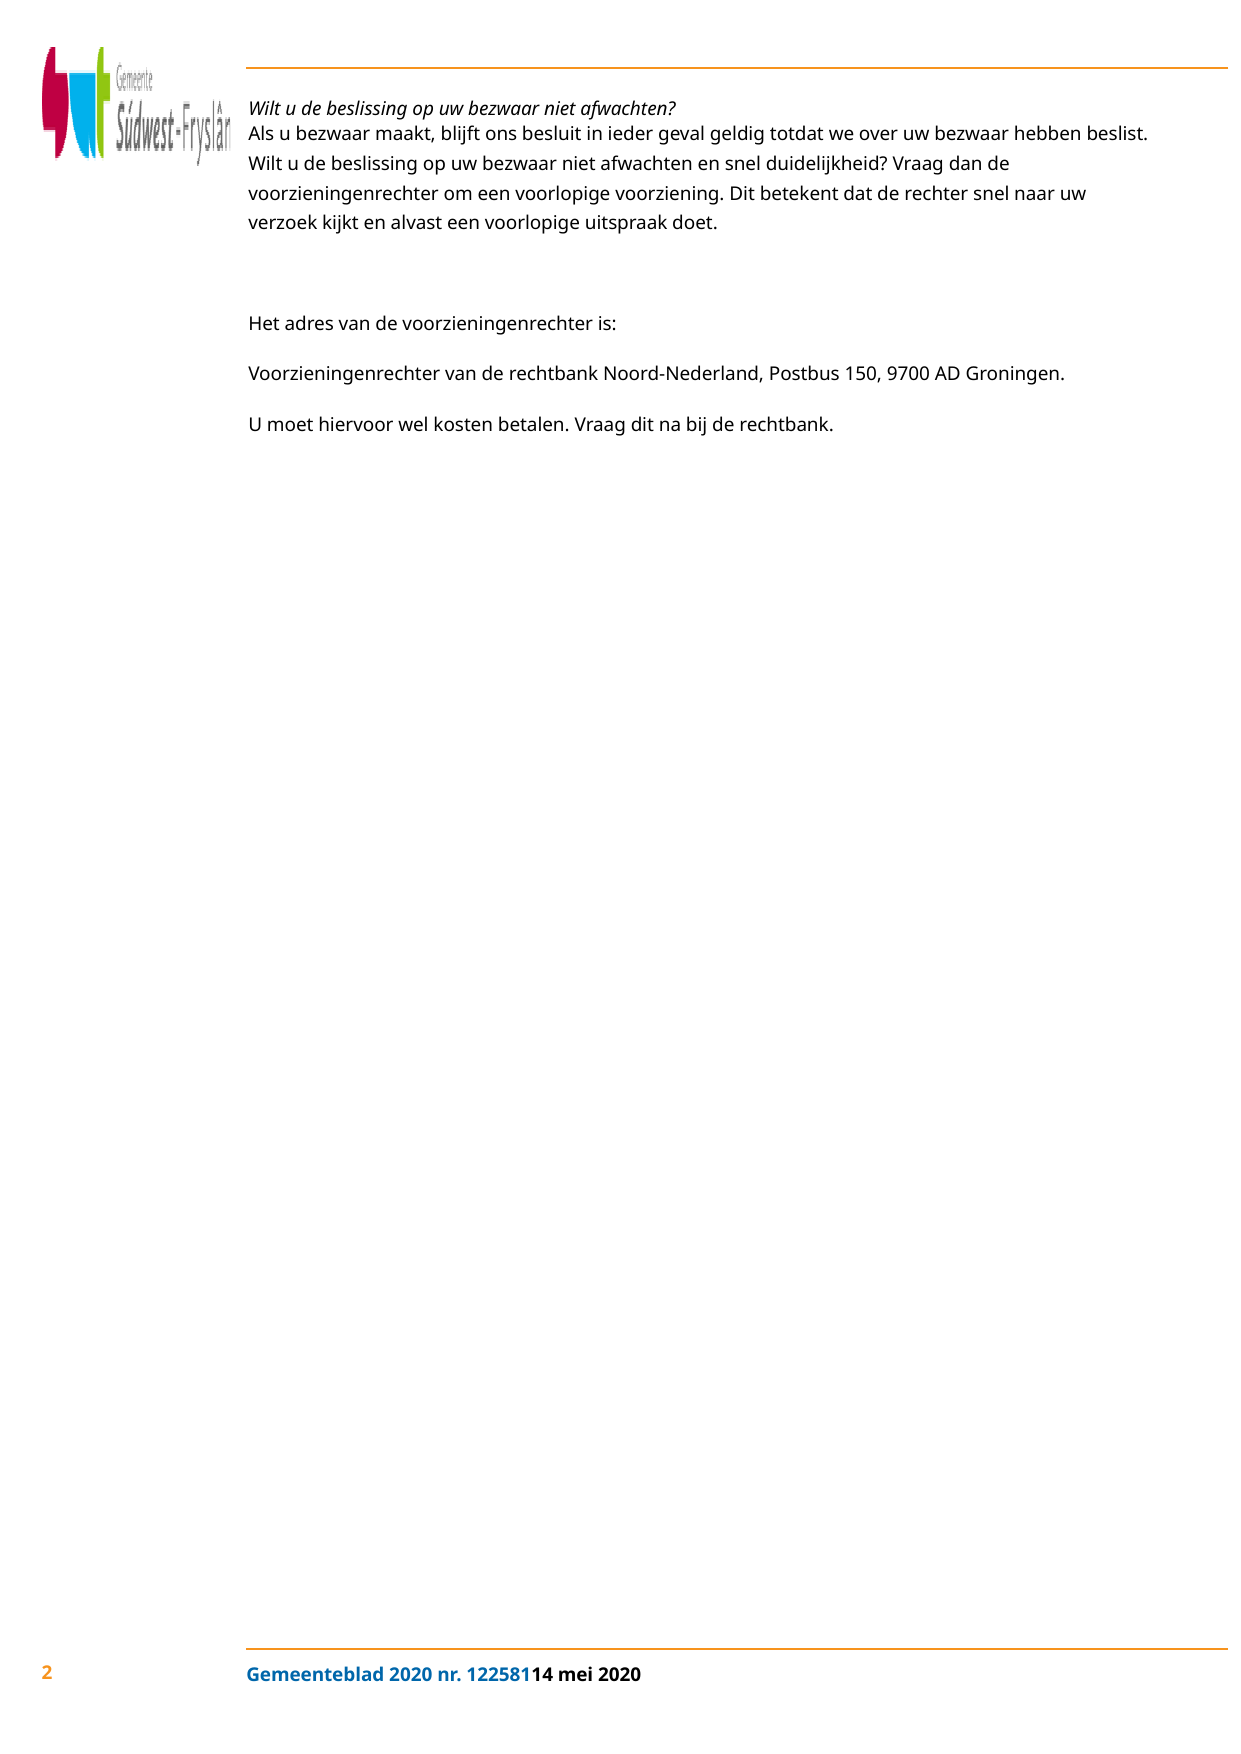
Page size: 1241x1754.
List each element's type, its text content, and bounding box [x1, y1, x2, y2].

text Voorzieningenrechter van de rechtbank Noord-Nederland, Postbus 150, 9700 AD Groningen. [248, 361, 1152, 386]
picture [41, 47, 231, 172]
text U moet hiervoor wel kosten betalen. Vraag dit na bij de rechtbank. [248, 411, 1152, 437]
text Het adres van de voorzieningenrechter is: [248, 310, 1152, 336]
text Als u bezwaar maakt, blijft ons besluit in ieder geval geldig totdat we over uw bezwaar hebben beslist. Wilt u de beslissing op uw bezwaar niet afwachten en snel duidelijkheid? Vraag dan de voorzieningenrechter om een voorlopige voorziening. Dit betekent dat de rechter snel naar uw verzoek kijkt en alvast een voorlopige uitspraak doet. [248, 121, 1152, 235]
text Wilt u de beslissing op uw bezwaar niet afwachten? [248, 95, 1152, 121]
